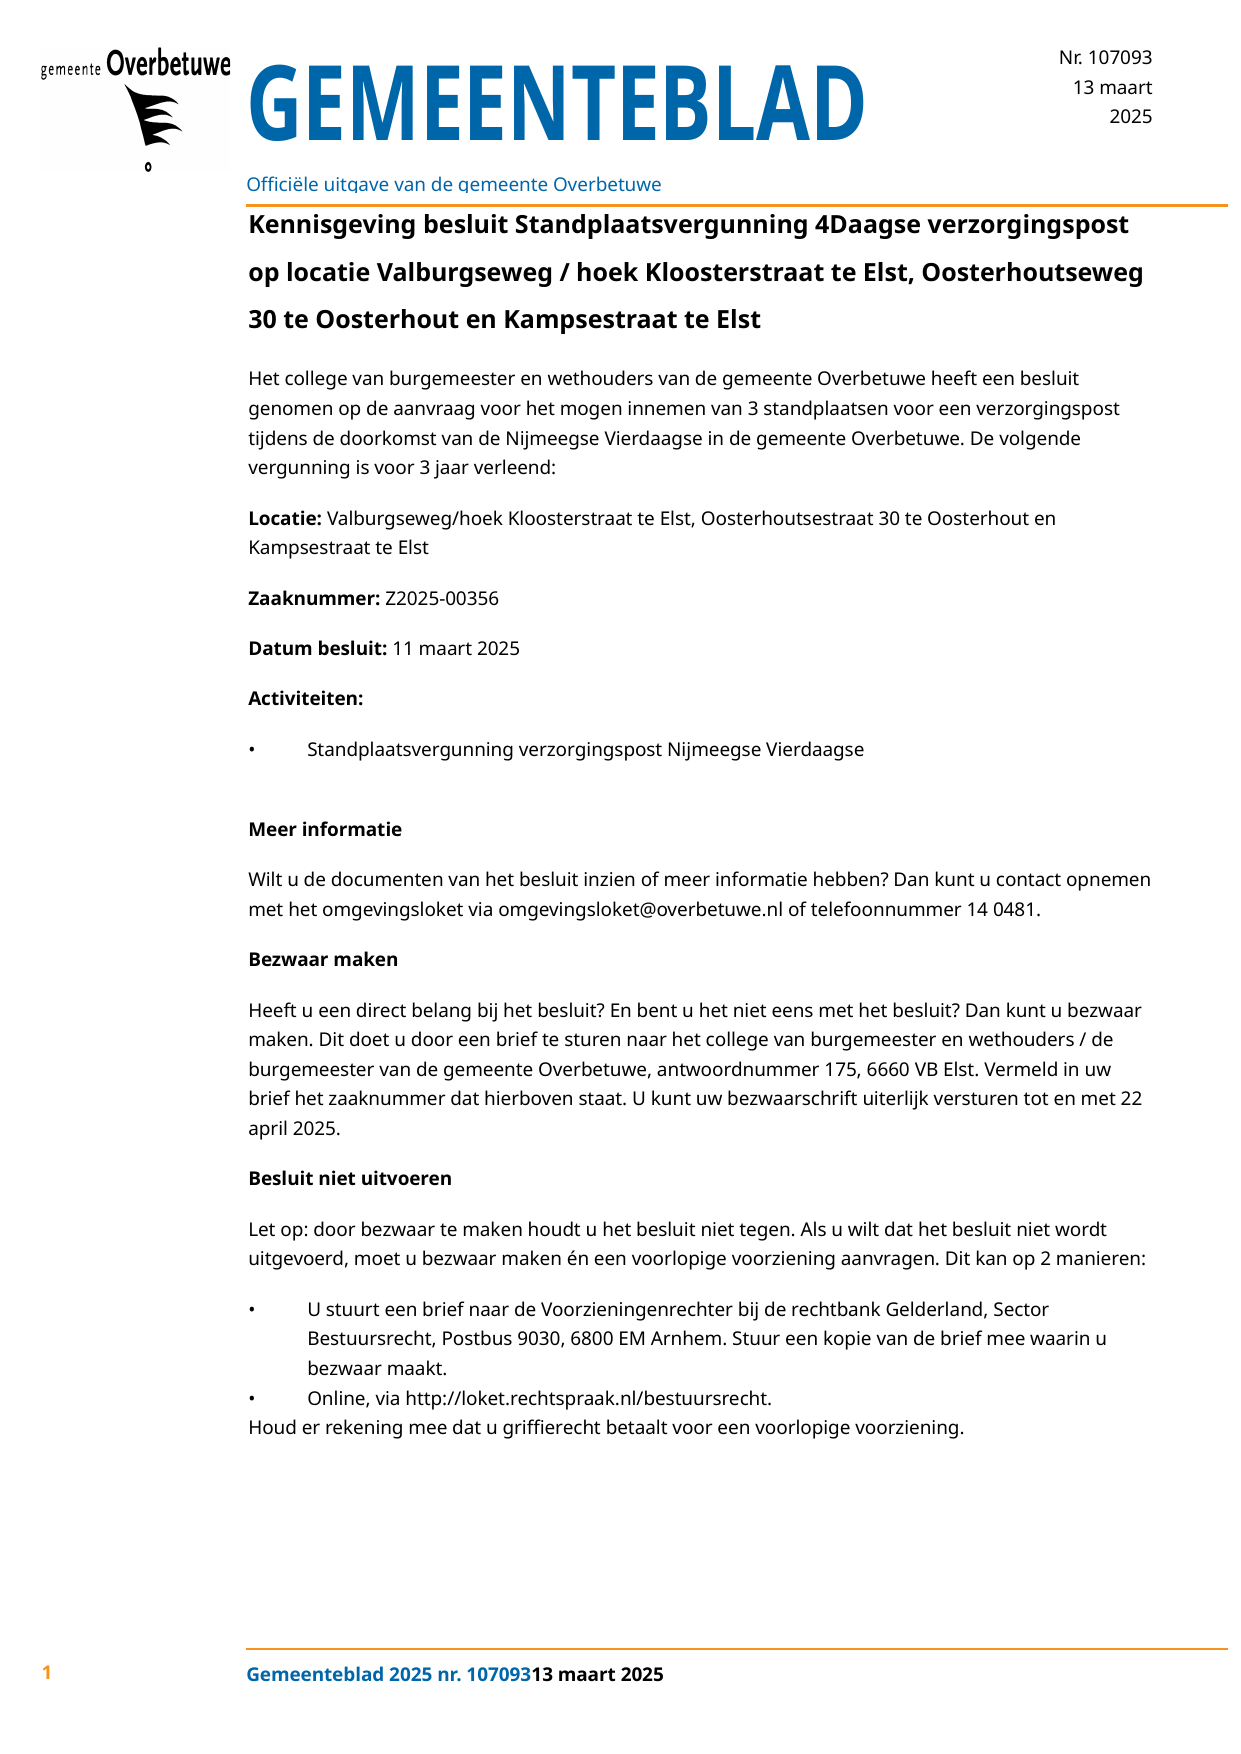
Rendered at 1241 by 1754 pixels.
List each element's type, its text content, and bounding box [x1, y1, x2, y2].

text Wilt u de documenten van het besluit inzien of meer informatie hebben? Dan kunt u contact opnemen met het omgevingsloket via omgevingsloket@overbetuwe.nl of telefoonnummer 14 0481. [248, 866, 1152, 922]
list Standplaatsvergunning verzorgingspost Nijmeegse Vierdaagse [248, 736, 1152, 762]
text Houd er rekening mee dat u griffierecht betaalt voor een voorlopige voorziening. [248, 1414, 1152, 1440]
text Activiteiten: [248, 686, 1152, 711]
text Heeft u een direct belang bij het besluit? En bent u het niet eens met het besluit? Dan kunt u bezwaar maken. Dit doet u door een brief te sturen naar het college van burgemeester en wethouders / de burgemeester van de gemeente Overbetuwe, antwoordnummer 175, 6660 VB Elst. Vermeld in uw brief het zaaknummer dat hierboven staat. U kunt uw bezwaarschrift uiterlijk versturen tot en met 22 april 2025. [248, 997, 1152, 1141]
text Besluit niet uitvoeren [248, 1166, 1152, 1191]
text Datum besluit: 11 maart 2025 [248, 635, 1152, 661]
picture [41, 47, 231, 172]
list Online, via http://loket.rechtspraak.nl/bestuursrecht. [248, 1385, 1152, 1410]
text Kennisgeving besluit Standplaatsvergunning 4Daagse verzorgingspost op locatie Valburgseweg / hoek Kloosterstraat te Elst, Oosterhoutseweg 30 te Oosterhout en Kampsestraat te Elst [248, 207, 1152, 336]
text Het college van burgemeester en wethouders van de gemeente Overbetuwe heeft een besluit genomen op de aanvraag voor het mogen innemen van 3 standplaatsen voor een verzorgingspost tijdens de doorkomst van de Nijmeegse Vierdaagse in de gemeente Overbetuwe. De volgende vergunning is voor 3 jaar verleend: [248, 366, 1152, 480]
text Zaaknummer: Z2025-00356 [248, 585, 1152, 610]
list U stuurt een brief naar de Voorzieningenrechter bij de rechtbank Gelderland, Sector Bestuursrecht, Postbus 9030, 6800 EM Arnhem. Stuur een kopie van de brief mee waarin u bezwaar maakt. [248, 1296, 1152, 1381]
text Meer informatie [248, 816, 1152, 842]
text Locatie: Valburgseweg/hoek Kloosterstraat te Elst, Oosterhoutsestraat 30 te Oosterhout en Kampsestraat te Elst [248, 505, 1152, 560]
text Let op: door bezwaar te maken houdt u het besluit niet tegen. Als u wilt dat het besluit niet wordt uitgevoerd, moet u bezwaar maken én een voorlopige voorziening aanvragen. Dit kan op 2 manieren: [248, 1216, 1152, 1271]
text Bezwaar maken [248, 946, 1152, 972]
